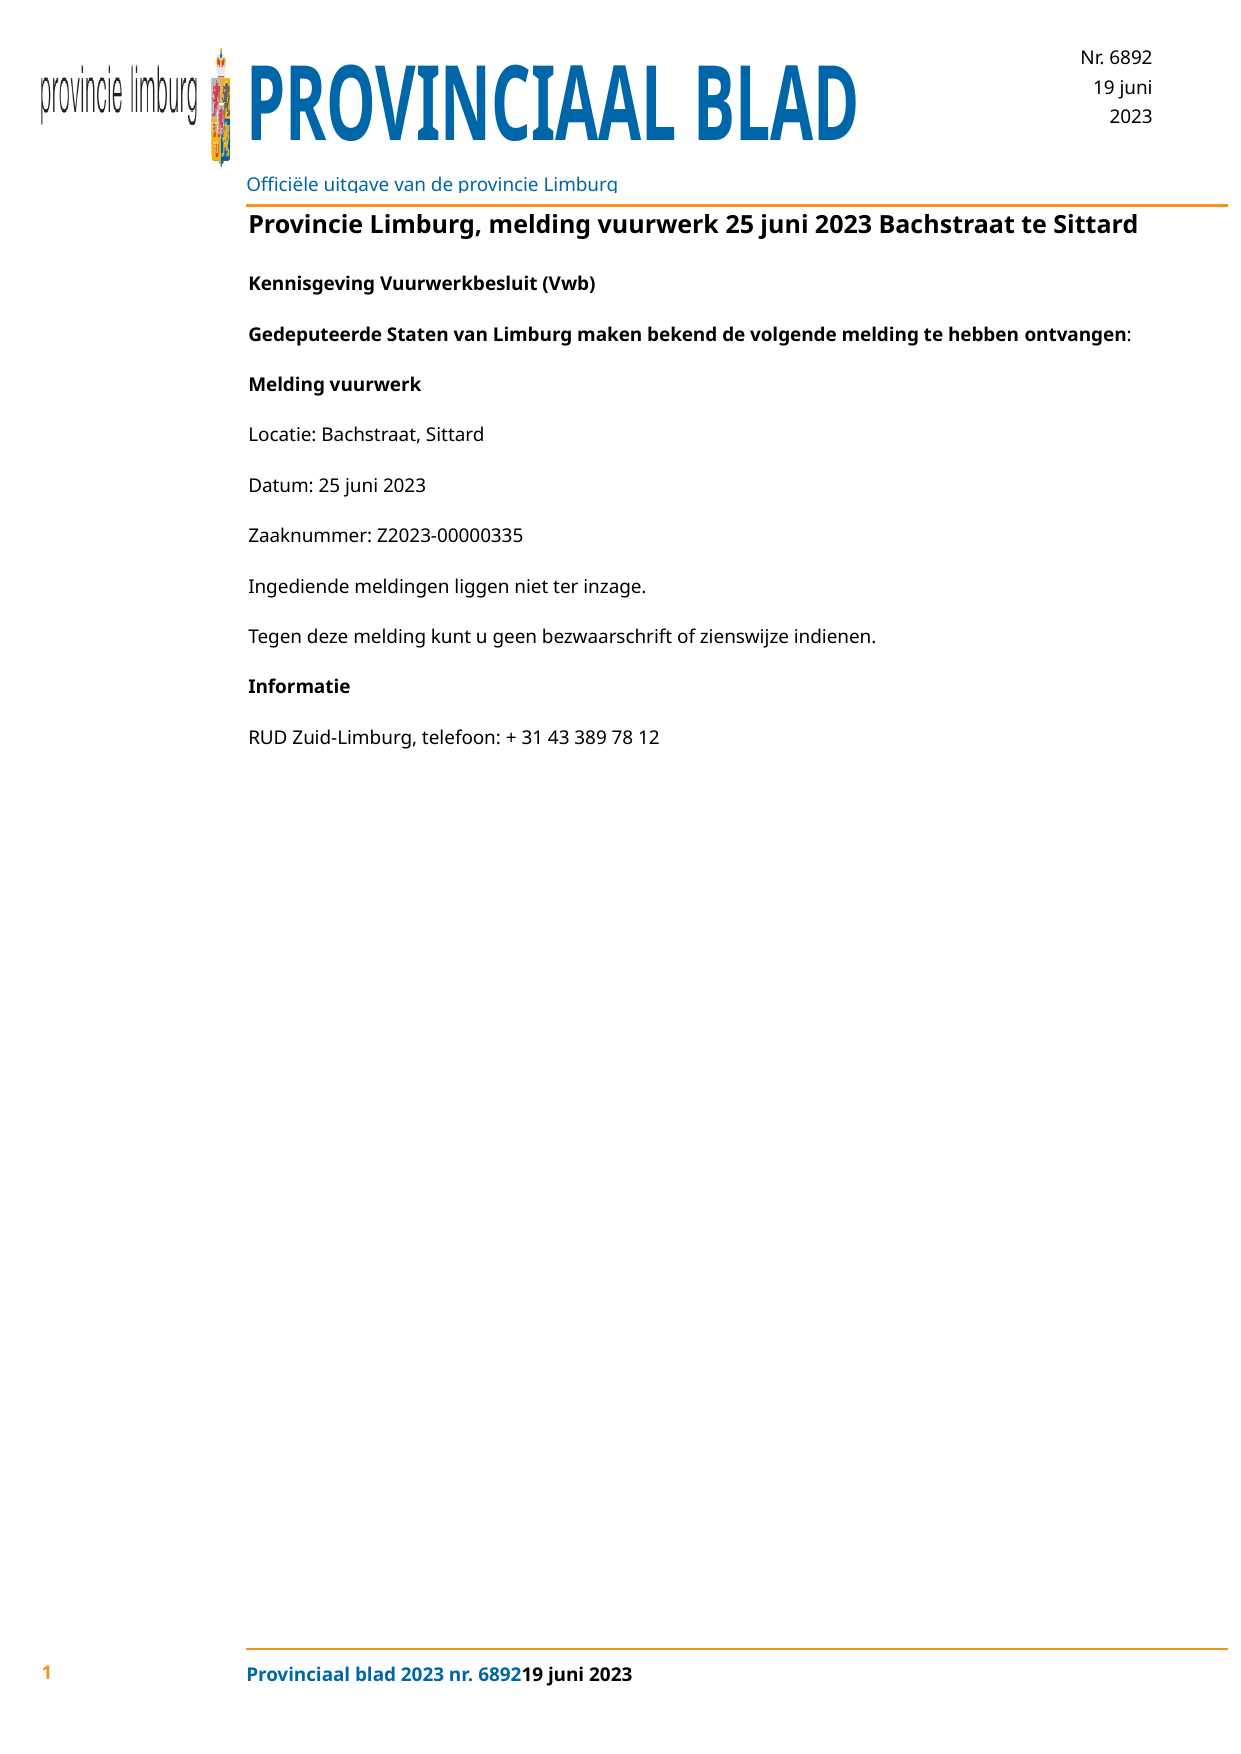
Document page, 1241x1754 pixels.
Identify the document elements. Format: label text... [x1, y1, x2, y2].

text Provincie Limburg, melding vuurwerk 25 juni 2023 Bachstraat te Sittard [248, 207, 1152, 241]
text RUD Zuid-Limburg, telefoon: + 31 43 389 78 12 [248, 724, 1152, 750]
text Gedeputeerde Staten van Limburg maken bekend de volgende melding te hebben ontvangen: [248, 321, 1152, 346]
text Ingediende meldingen liggen niet ter inzage. [248, 573, 1152, 598]
picture [41, 47, 231, 172]
text Locatie: Bachstraat, Sittard [248, 422, 1152, 447]
text Zaaknummer: Z2023-00000335 [248, 522, 1152, 548]
text Datum: 25 juni 2023 [248, 472, 1152, 498]
text Melding vuurwerk [248, 371, 1152, 397]
text Kennisgeving Vuurwerkbesluit (Vwb) [248, 270, 1152, 296]
text Tegen deze melding kunt u geen bezwaarschrift of zienswijze indienen. [248, 623, 1152, 649]
text Informatie [248, 674, 1152, 699]
